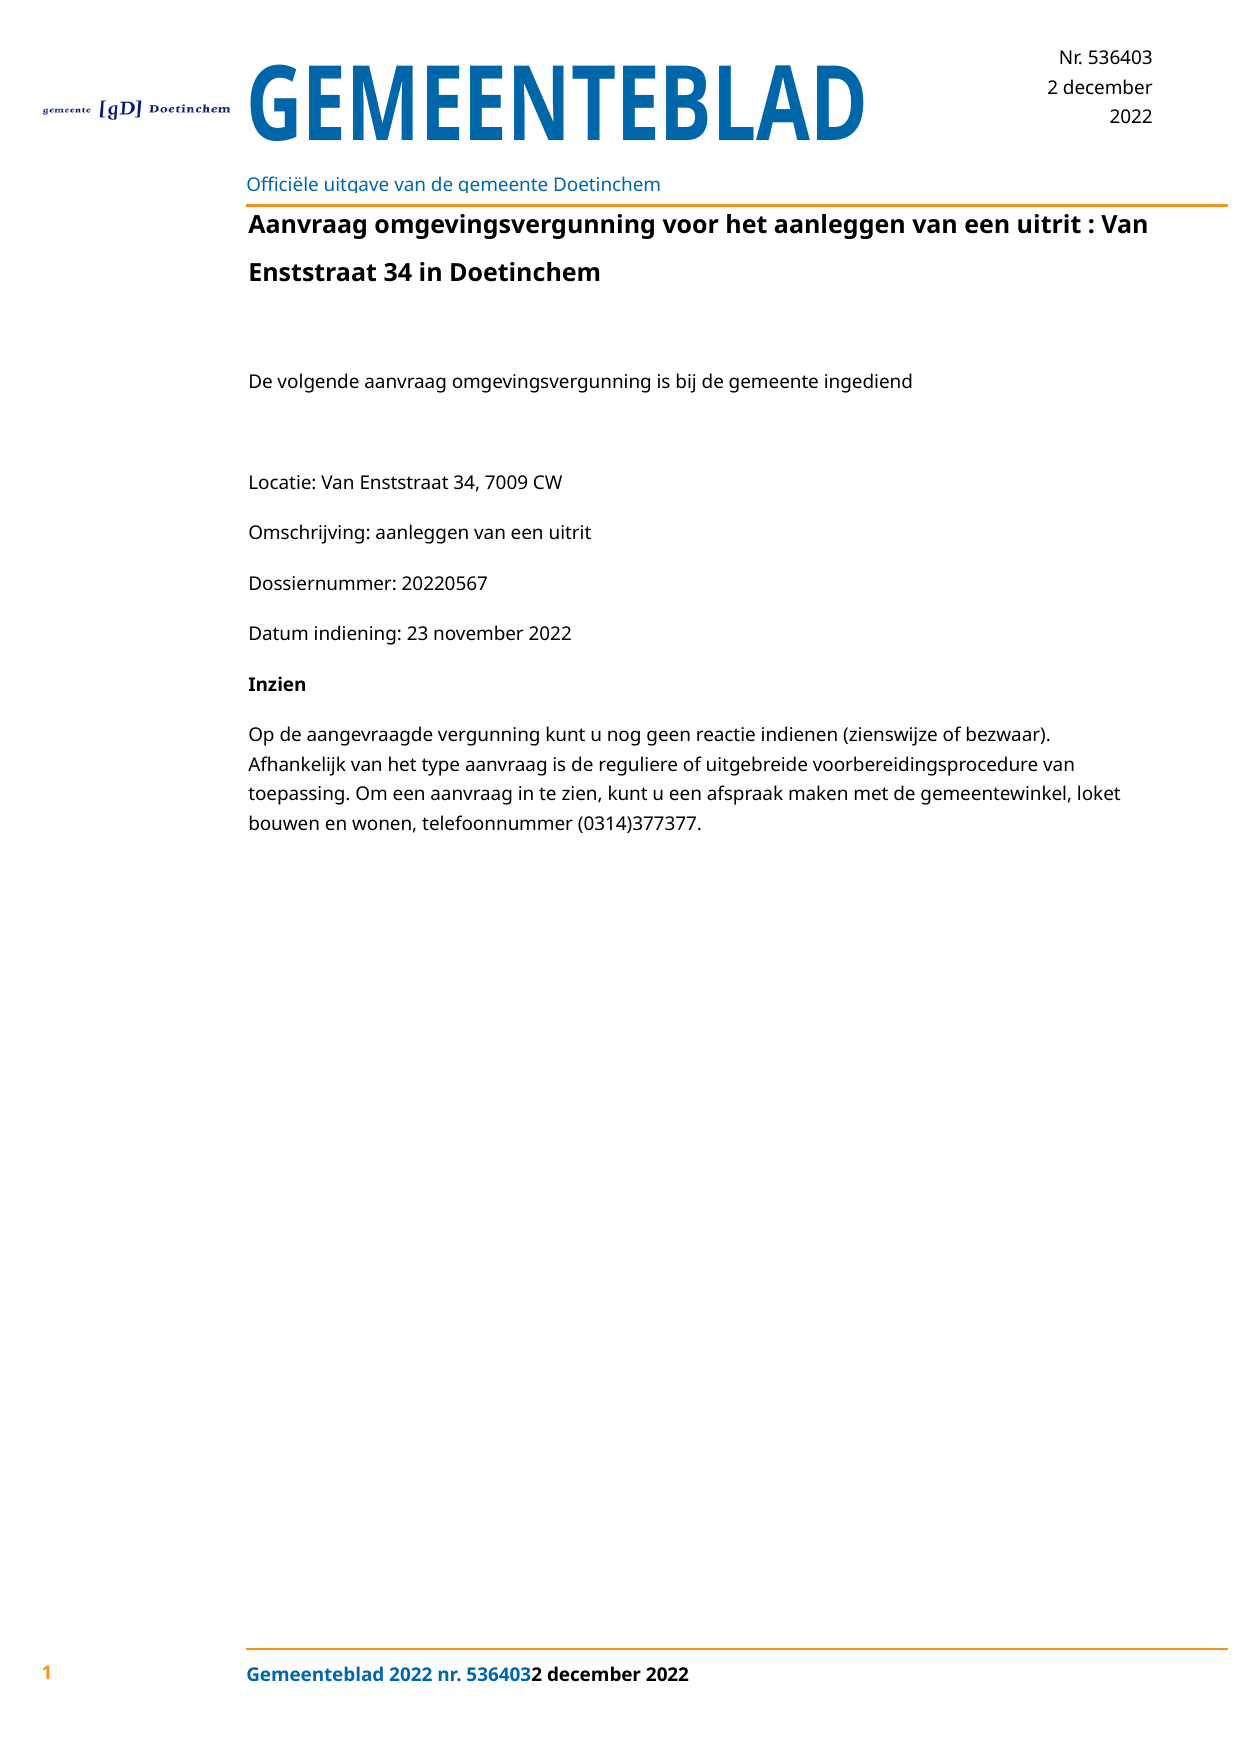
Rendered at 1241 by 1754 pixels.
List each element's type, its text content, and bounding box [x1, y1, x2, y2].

text Op de aangevraagde vergunning kunt u nog geen reactie indienen (zienswijze of bezwaar). Afhankelijk van het type aanvraag is de reguliere of uitgebreide voorbereidingsprocedure van toepassing. Om een aanvraag in te zien, kunt u een afspraak maken met de gemeentewinkel, loket bouwen en wonen, telefoonnummer (0314)377377. [248, 721, 1152, 836]
text Inzien [248, 671, 1152, 697]
text Locatie: Van Enststraat 34, 7009 CW [248, 469, 1152, 495]
text De volgende aanvraag omgevingsvergunning is bij de gemeente ingediend [248, 368, 1152, 394]
text Omschrijving: aanleggen van een uitrit [248, 519, 1152, 545]
text Dossiernummer: 20220567 [248, 570, 1152, 596]
picture [41, 47, 231, 172]
text Aanvraag omgevingsvergunning voor het aanleggen van een uitrit : Van Enststraat 34 in Doetinchem [248, 207, 1152, 288]
text Datum indiening: 23 november 2022 [248, 620, 1152, 646]
